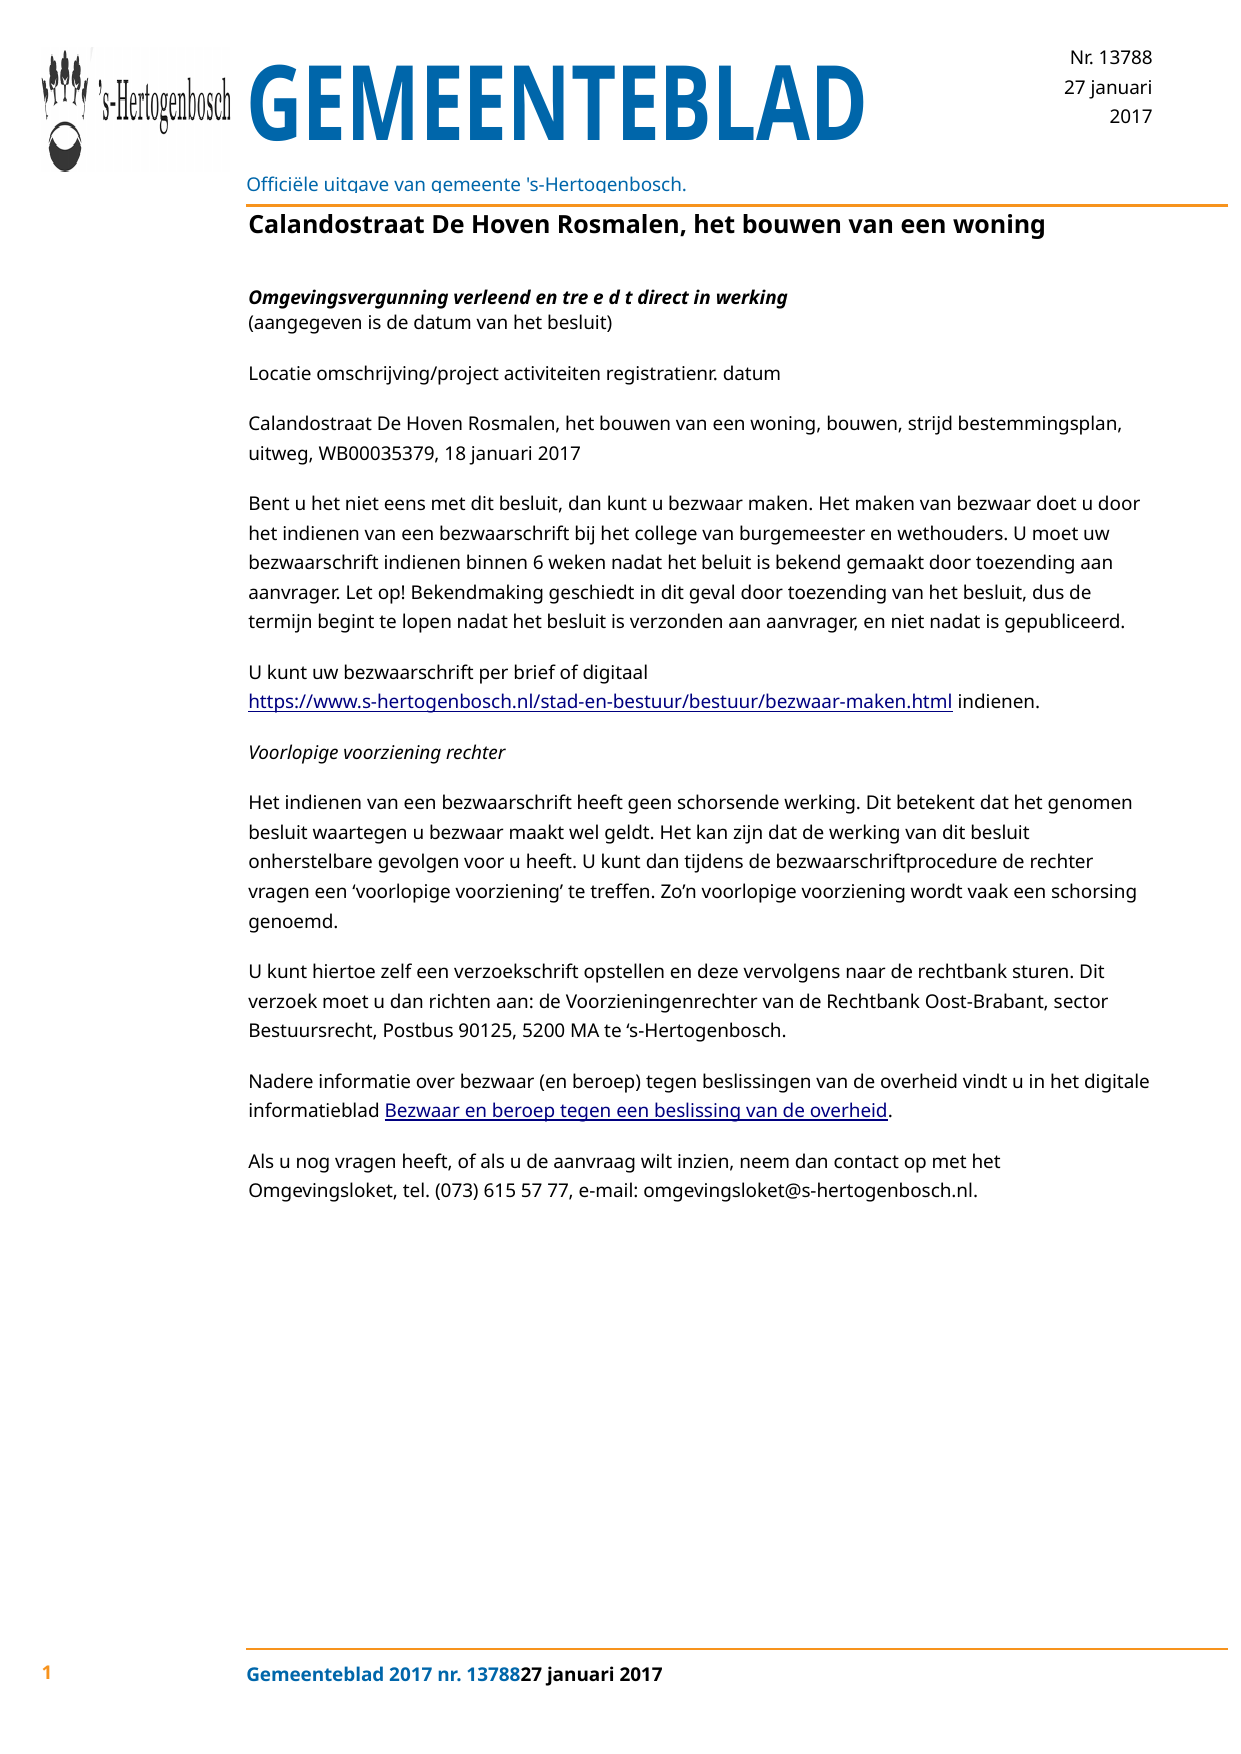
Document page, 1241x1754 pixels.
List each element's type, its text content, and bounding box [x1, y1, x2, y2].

text U kunt hiertoe zelf een verzoekschrift opstellen en deze vervolgens naar de rechtbank sturen. Dit verzoek moet u dan richten aan: de Voorzieningenrechter van de Rechtbank Oost-Brabant, sector Bestuursrecht, Postbus 90125, 5200 MA te ‘s-Hertogenbosch. [248, 958, 1152, 1043]
text Voorlopige voorziening rechter [248, 739, 1152, 765]
text Nadere informatie over bezwaar (en beroep) tegen beslissingen van de overheid vindt u in het digitale informatieblad Bezwaar en beroep tegen een beslissing van de overheid. [248, 1068, 1152, 1123]
text Bent u het niet eens met dit besluit, dan kunt u bezwaar maken. Het maken van bezwaar doet u door het indienen van een bezwaarschrift bij het college van burgemeester en wethouders. U moet uw bezwaarschrift indienen binnen 6 weken nadat het beluit is bekend gemaakt door toezending aan aanvrager. Let op! Bekendmaking geschiedt in dit geval door toezending van het besluit, dus de termijn begint te lopen nadat het besluit is verzonden aan aanvrager, en niet nadat is gepubliceerd. [248, 490, 1152, 634]
text Omgevingsvergunning verleend en tre e d t direct in werking [248, 284, 1152, 309]
text Calandostraat De Hoven Rosmalen, het bouwen van een woning [248, 207, 1152, 241]
text Het indienen van een bezwaarschrift heeft geen schorsende werking. Dit betekent dat het genomen besluit waartegen u bezwaar maakt wel geldt. Het kan zijn dat de werking van dit besluit onherstelbare gevolgen voor u heeft. U kunt dan tijdens de bezwaarschriftprocedure de rechter vragen een ‘voorlopige voorziening’ te treffen. Zo’n voorlopige voorziening wordt vaak een schorsing genoemd. [248, 789, 1152, 934]
text Als u nog vragen heeft, of als u de aanvraag wilt inzien, neem dan contact op met het Omgevingsloket, tel. (073) 615 57 77, e-mail: omgevingsloket@s-hertogenbosch.nl. [248, 1148, 1152, 1203]
picture [41, 47, 231, 172]
text U kunt uw bezwaarschrift per brief of digitaal https://www.s-hertogenbosch.nl/stad-en-bestuur/bestuur/bezwaar-maken.html indienen. [248, 659, 1152, 714]
text Calandostraat De Hoven Rosmalen, het bouwen van een woning, bouwen, strijd bestemmingsplan, uitweg, WB00035379, 18 januari 2017 [248, 410, 1152, 466]
text (aangegeven is de datum van het besluit) [248, 309, 1152, 335]
text Locatie omschrijving/project activiteiten registratienr. datum [248, 360, 1152, 386]
